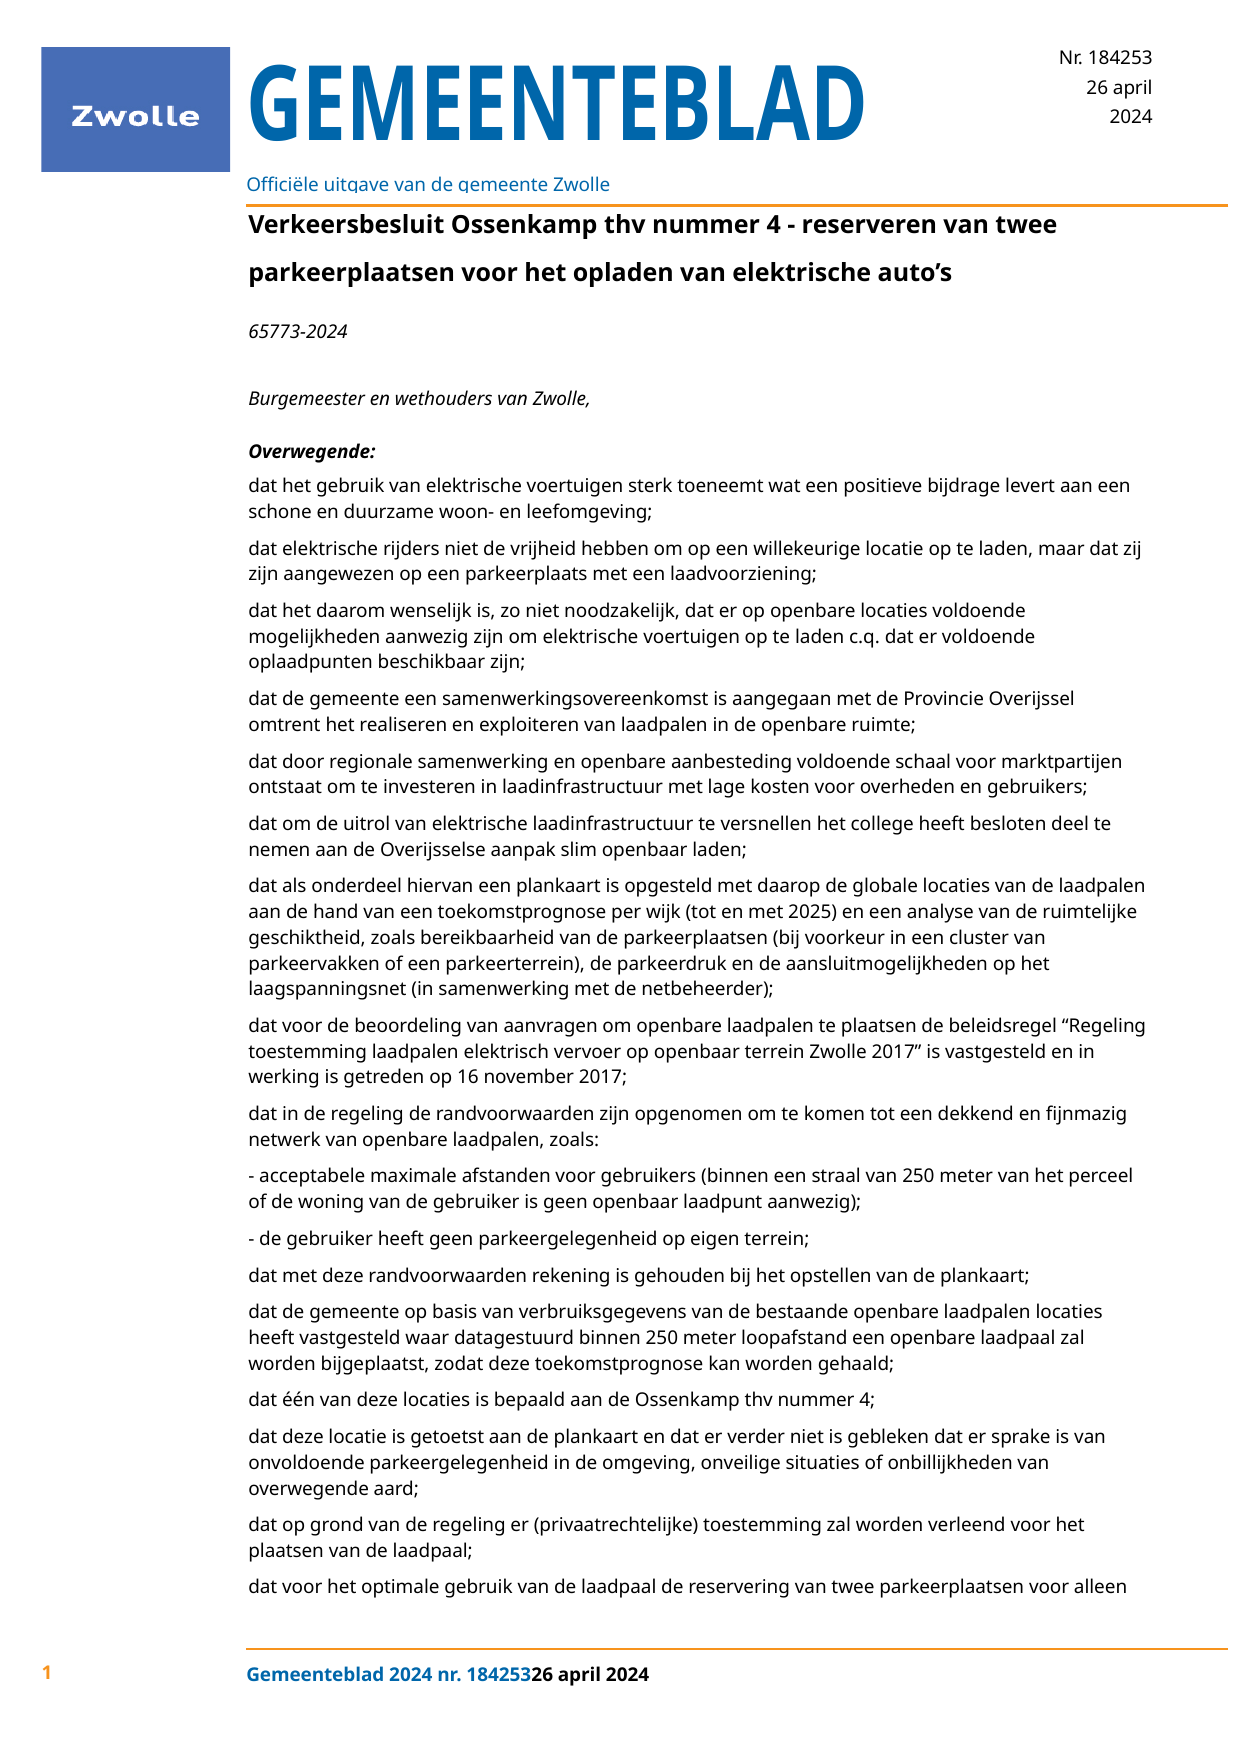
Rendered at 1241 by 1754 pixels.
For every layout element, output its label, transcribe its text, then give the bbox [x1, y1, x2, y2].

text - acceptabele maximale afstanden voor gebruikers (binnen een straal van 250 meter van het perceel of de woning van de gebruiker is geen openbaar laadpunt aanwezig); [248, 1163, 1152, 1214]
text Burgemeester en wethouders van Zwolle, [248, 386, 1152, 411]
text dat het gebruik van elektrische voertuigen sterk toeneemt wat een positieve bijdrage levert aan een schone en duurzame woon- en leefomgeving; [248, 472, 1152, 524]
text dat de gemeente op basis van verbruiksgegevens van de bestaande openbare laadpalen locaties heeft vastgesteld waar datagestuurd binnen 250 meter loopafstand een openbare laadpaal zal worden bijgeplaatst, zodat deze toekomstprognose kan worden gehaald; [248, 1298, 1152, 1376]
text dat om de uitrol van elektrische laadinfrastructuur te versnellen het college heeft besloten deel te nemen aan de Overijsselse aanpak slim openbaar laden; [248, 810, 1152, 862]
text dat door regionale samenwerking en openbare aanbesteding voldoende schaal voor marktpartijen ontstaat om te investeren in laadinfrastructuur met lage kosten voor overheden en gebruikers; [248, 748, 1152, 799]
text dat voor de beoordeling van aanvragen om openbare laadpalen te plaatsen de beleidsregel “Regeling toestemming laadpalen elektrisch vervoer op openbaar terrein Zwolle 2017” is vastgesteld en in werking is getreden op 16 november 2017; [248, 1012, 1152, 1089]
text dat in de regeling de randvoorwaarden zijn opgenomen om te komen tot een dekkend en fijnmazig netwerk van openbare laadpalen, zoals: [248, 1100, 1152, 1152]
text dat de gemeente een samenwerkingsovereenkomst is aangegaan met de Provincie Overijssel omtrent het realiseren en exploiteren van laadpalen in de openbare ruimte; [248, 685, 1152, 737]
text - de gebruiker heeft geen parkeergelegenheid op eigen terrein; [248, 1225, 1152, 1251]
text dat op grond van de regeling er (privaatrechtelijke) toestemming zal worden verleend voor het plaatsen van de laadpaal; [248, 1511, 1152, 1563]
text dat één van deze locaties is bepaald aan de Ossenkamp thv nummer 4; [248, 1387, 1152, 1412]
text dat het daarom wenselijk is, zo niet noodzakelijk, dat er op openbare locaties voldoende mogelijkheden aanwezig zijn om elektrische voertuigen op te laden c.q. dat er voldoende oplaadpunten beschikbaar zijn; [248, 597, 1152, 674]
text 65773-2024 [248, 318, 1152, 344]
text dat deze locatie is getoetst aan de plankaart en dat er verder niet is gebleken dat er sprake is van onvoldoende parkeergelegenheid in de omgeving, onveilige situaties of onbillijkheden van overwegende aard; [248, 1423, 1152, 1500]
text dat voor het optimale gebruik van de laadpaal de reservering van twee parkeerplaatsen voor alleen [248, 1574, 1152, 1599]
text dat elektrische rijders niet de vrijheid hebben om op een willekeurige locatie op te laden, maar dat zij zijn aangewezen op een parkeerplaats met een laadvoorziening; [248, 535, 1152, 586]
text dat met deze randvoorwaarden rekening is gehouden bij het opstellen van de plankaart; [248, 1262, 1152, 1287]
text Verkeersbesluit Ossenkamp thv nummer 4 - reserveren van twee parkeerplaatsen voor het opladen van elektrische auto’s [248, 207, 1152, 288]
picture [41, 47, 231, 172]
text Overwegende: [248, 438, 1152, 464]
text dat als onderdeel hiervan een plankaart is opgesteld met daarop de globale locaties van de laadpalen aan de hand van een toekomstprognose per wijk (tot en met 2025) en een analyse van de ruimtelijke geschiktheid, zoals bereikbaarheid van de parkeerplaatsen (bij voorkeur in een cluster van parkeervakken of een parkeerterrein), de parkeerdruk en de aansluitmogelijkheden op het laagspanningsnet (in samenwerking met de netbeheerder); [248, 873, 1152, 1001]
